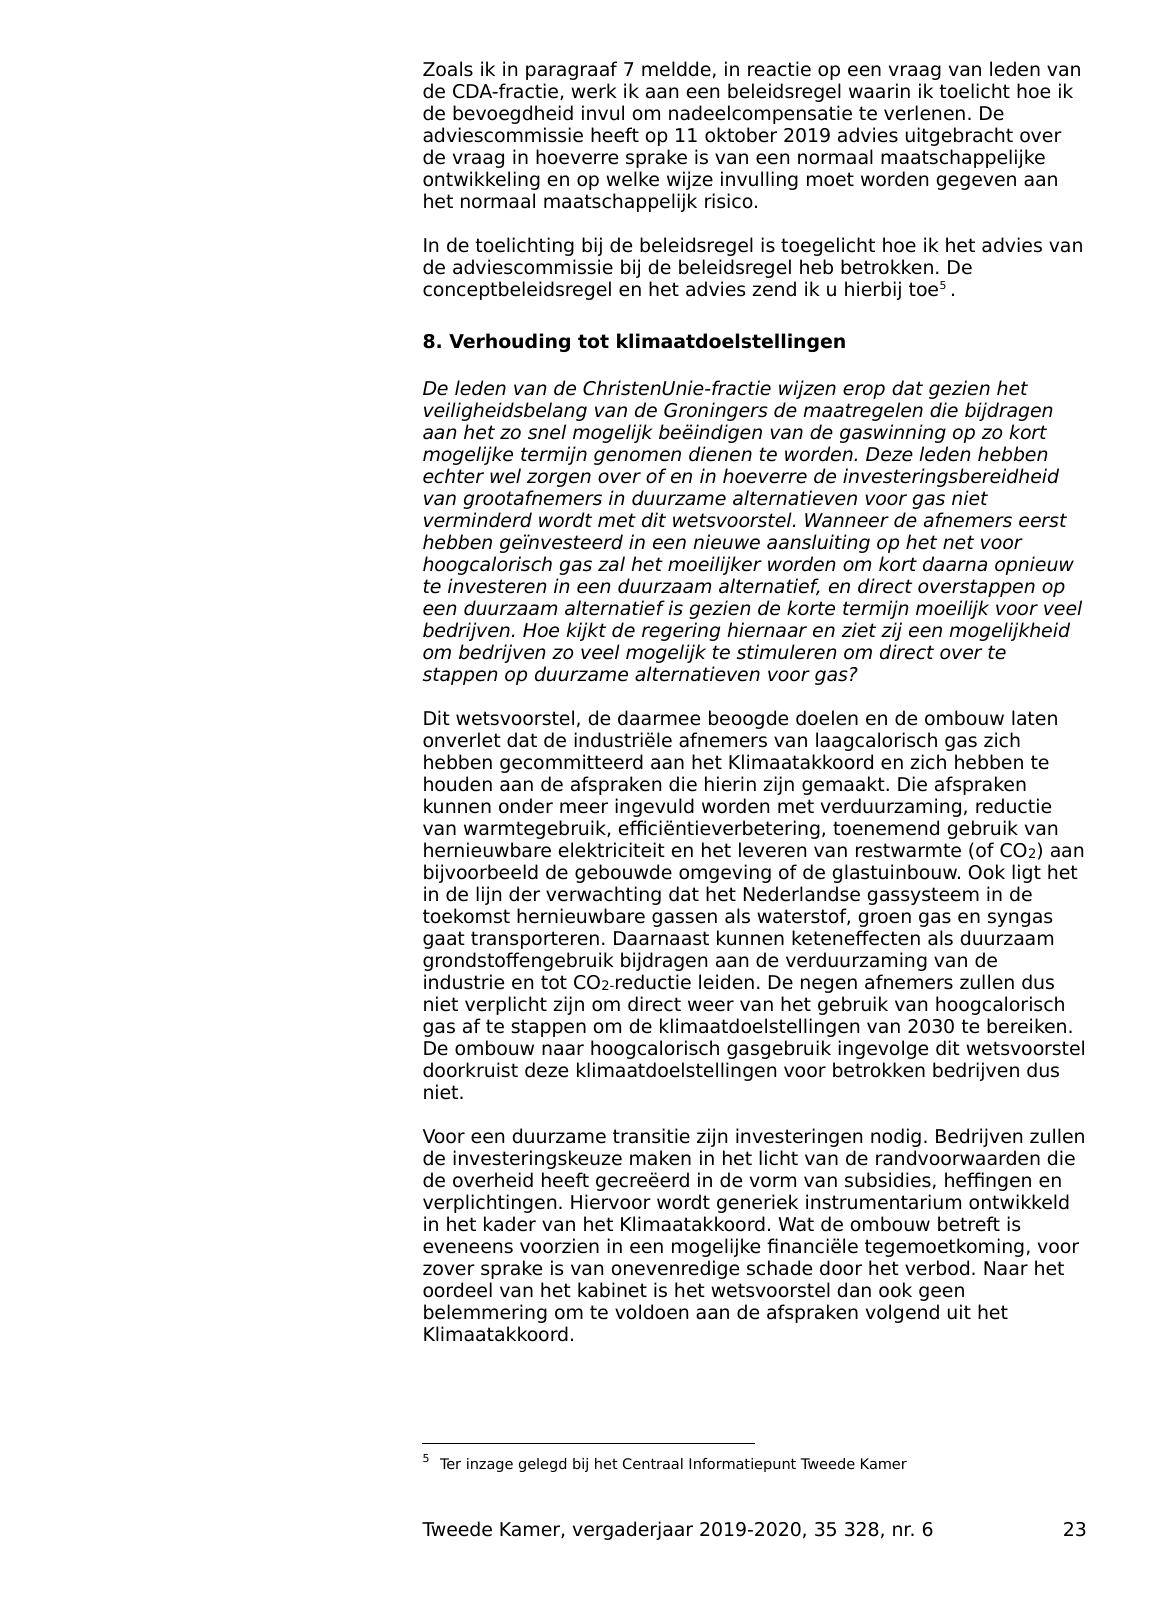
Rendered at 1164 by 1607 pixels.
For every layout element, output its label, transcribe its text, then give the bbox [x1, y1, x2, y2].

text Ter inzage gelegd bij het Centraal Informatiepunt Tweede Kamer [422, 1452, 1087, 1474]
text Dit wetsvoorstel, de daarmee beoogde doelen en de ombouw laten onverlet dat de industriële afnemers van laagcalorisch gas zich hebben gecommitteerd aan het Klimaatakkoord en zich hebben te houden aan de afspraken die hierin zijn gemaakt. Die afspraken kunnen onder meer ingevuld worden met verduurzaming, reductie van warmtegebruik, efficiëntieverbetering, toenemend gebruik van hernieuwbare elektriciteit en het leveren van restwarmte (of CO2) aan bijvoorbeeld de gebouwde omgeving of de glastuinbouw. Ook ligt het in de lijn der verwachting dat het Nederlandse gassysteem in de toekomst hernieuwbare gassen als waterstof, groen gas en syngas gaat transporteren. Daarnaast kunnen keteneffecten als duurzaam grondstoffengebruik bijdragen aan de verduurzaming van de industrie en tot CO2-reductie leiden. De negen afnemers zullen dus niet verplicht zijn om direct weer van het gebruik van hoogcalorisch gas af te stappen om de klimaatdoelstellingen van 2030 te bereiken. De ombouw naar hoogcalorisch gasgebruik ingevolge dit wetsvoorstel doorkruist deze klimaatdoelstellingen voor betrokken bedrijven dus niet. [422, 708, 1087, 1103]
text De leden van de ChristenUnie-fractie wijzen erop dat gezien het veiligheidsbelang van de Groningers de maatregelen die bijdragen aan het zo snel mogelijk beëindigen van de gaswinning op zo kort mogelijke termijn genomen dienen te worden. Deze leden hebben echter wel zorgen over of en in hoeverre de investeringsbereidheid van grootafnemers in duurzame alternatieven voor gas niet verminderd wordt met dit wetsvoorstel. Wanneer de afnemers eerst hebben geïnvesteerd in een nieuwe aansluiting op het net voor hoogcalorisch gas zal het moeilijker worden om kort daarna opnieuw te investeren in een duurzaam alternatief, en direct overstappen op een duurzaam alternatief is gezien de korte termijn moeilijk voor veel bedrijven. Hoe kijkt de regering hiernaar en ziet zij een mogelijkheid om bedrijven zo veel mogelijk te stimuleren om direct over te stappen op duurzame alternatieven voor gas? [422, 378, 1087, 686]
text In de toelichting bij de beleidsregel is toegelicht hoe ik het advies van de adviescommissie bij de beleidsregel heb betrokken. De conceptbeleidsregel en het advies zend ik u hierbij toe. [422, 235, 1087, 301]
text Zoals ik in paragraaf 7 meldde, in reactie op een vraag van leden van de CDA-fractie, werk ik aan een beleidsregel waarin ik toelicht hoe ik de bevoegdheid invul om nadeelcompensatie te verlenen. De adviescommissie heeft op 11 oktober 2019 advies uitgebracht over de vraag in hoeverre sprake is van een normaal maatschappelijke ontwikkeling en op welke wijze invulling moet worden gegeven aan het normaal maatschappelijk risico. [422, 59, 1087, 213]
subtitle 8. Verhouding tot klimaatdoelstellingen [422, 331, 1087, 353]
text Voor een duurzame transitie zijn investeringen nodig. Bedrijven zullen de investeringskeuze maken in het licht van de randvoorwaarden die de overheid heeft gecreëerd in de vorm van subsidies, heffingen en verplichtingen. Hiervoor wordt generiek instrumentarium ontwikkeld in het kader van het Klimaatakkoord. Wat de ombouw betreft is eveneens voorzien in een mogelijke financiële tegemoetkoming, voor zover sprake is van onevenredige schade door het verbod. Naar het oordeel van het kabinet is het wetsvoorstel dan ook geen belemmering om te voldoen aan de afspraken volgend uit het Klimaatakkoord. [422, 1126, 1087, 1346]
